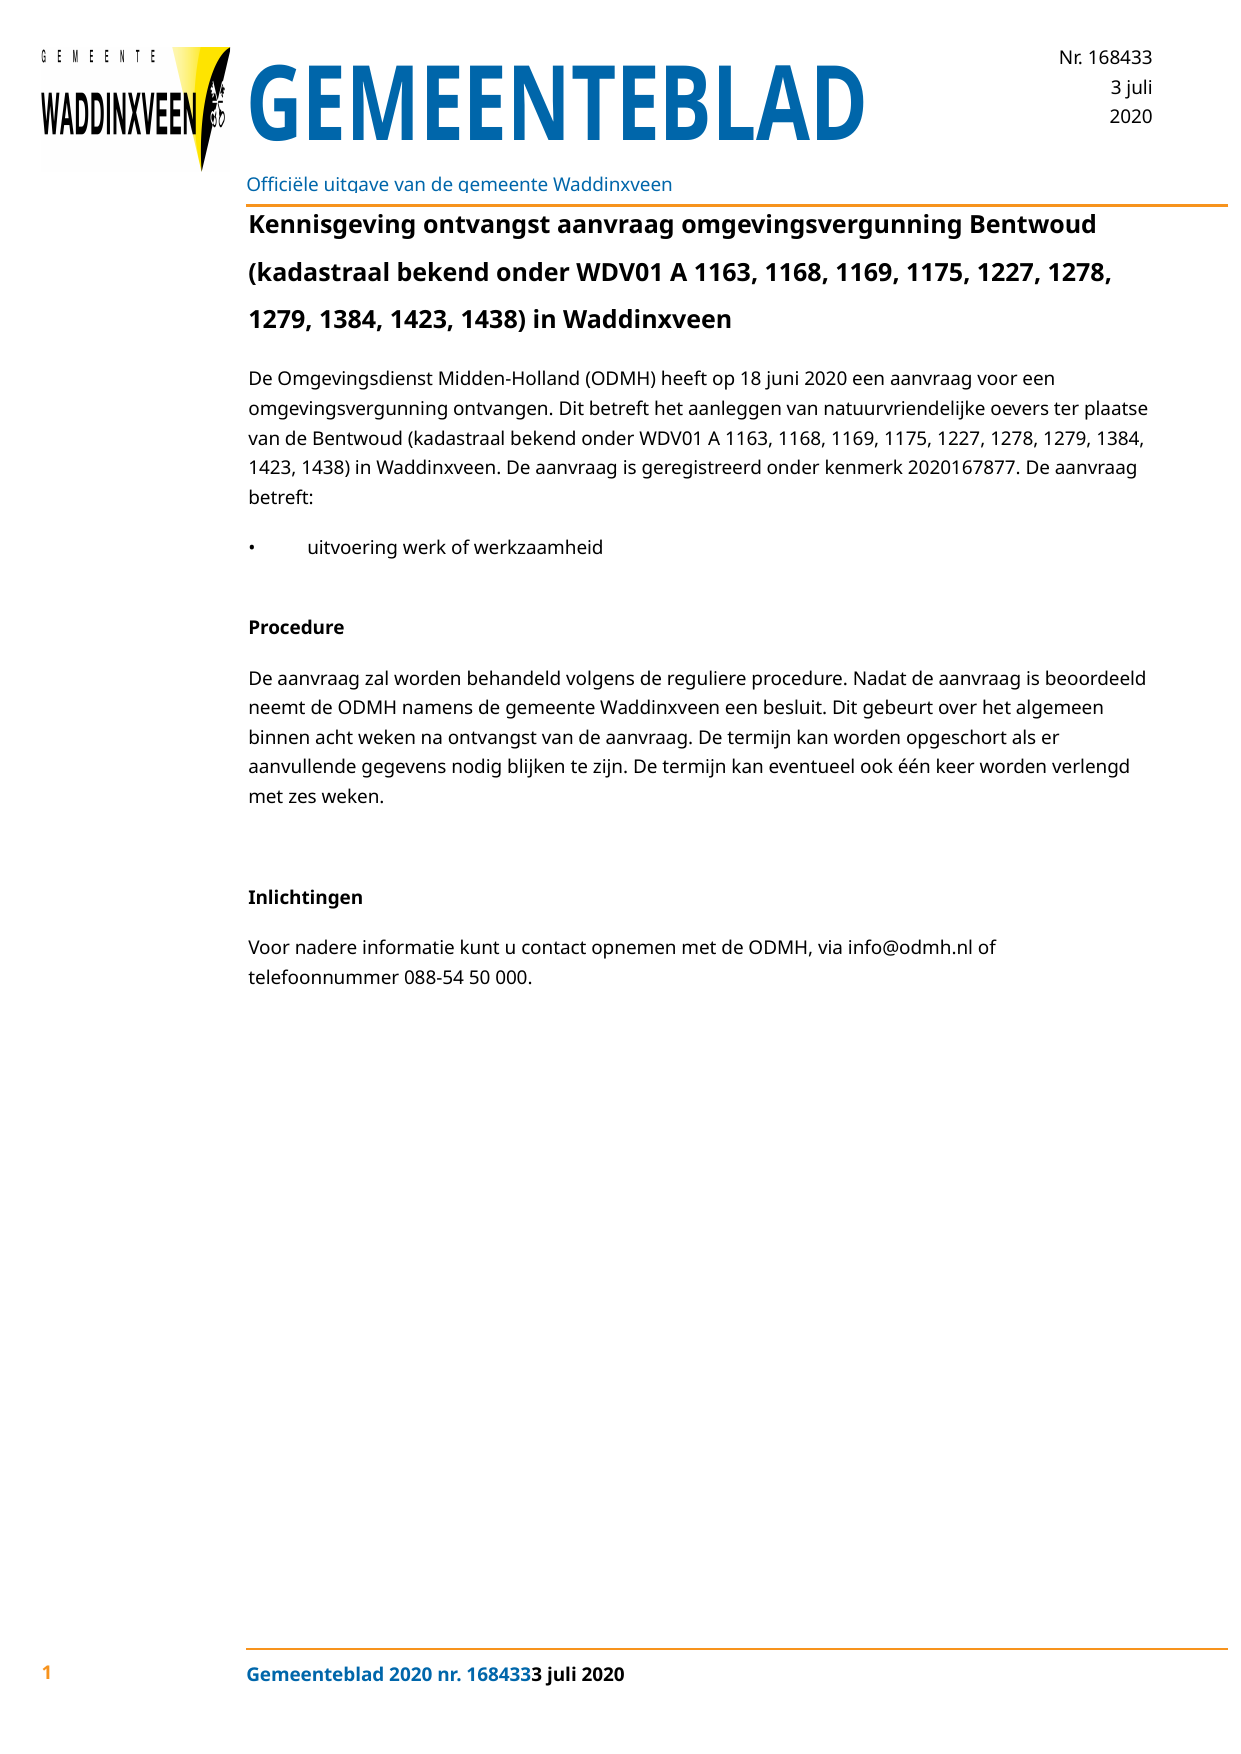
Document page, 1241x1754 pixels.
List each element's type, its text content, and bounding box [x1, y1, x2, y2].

text Kennisgeving ontvangst aanvraag omgevingsvergunning Bentwoud (kadastraal bekend onder WDV01 A 1163, 1168, 1169, 1175, 1227, 1278, 1279, 1384, 1423, 1438) in Waddinxveen [248, 207, 1152, 336]
text Voor nadere informatie kunt u contact opnemen met de ODMH, via info@odmh.nl of telefoonnummer 088-54 50 000. [248, 934, 1152, 989]
text De aanvraag zal worden behandeld volgens de reguliere procedure. Nadat de aanvraag is beoordeeld neemt de ODMH namens de gemeente Waddinxveen een besluit. Dit gebeurt over het algemeen binnen acht weken na ontvangst van de aanvraag. De termijn kan worden opgeschort als er aanvullende gegevens nodig blijken te zijn. De termijn kan eventueel ook één keer worden verlengd met zes weken. [248, 665, 1152, 809]
text De Omgevingsdienst Midden-Holland (ODMH) heeft op 18 juni 2020 een aanvraag voor een omgevingsvergunning ontvangen. Dit betreft het aanleggen van natuurvriendelijke oevers ter plaatse van de Bentwoud (kadastraal bekend onder WDV01 A 1163, 1168, 1169, 1175, 1227, 1278, 1279, 1384, 1423, 1438) in Waddinxveen. De aanvraag is geregistreerd onder kenmerk 2020167877. De aanvraag betreft: [248, 366, 1152, 509]
list uitvoering werk of werkzaamheid [248, 534, 1152, 560]
picture [41, 47, 231, 172]
text Procedure [248, 614, 1152, 640]
text Inlichtingen [248, 884, 1152, 909]
